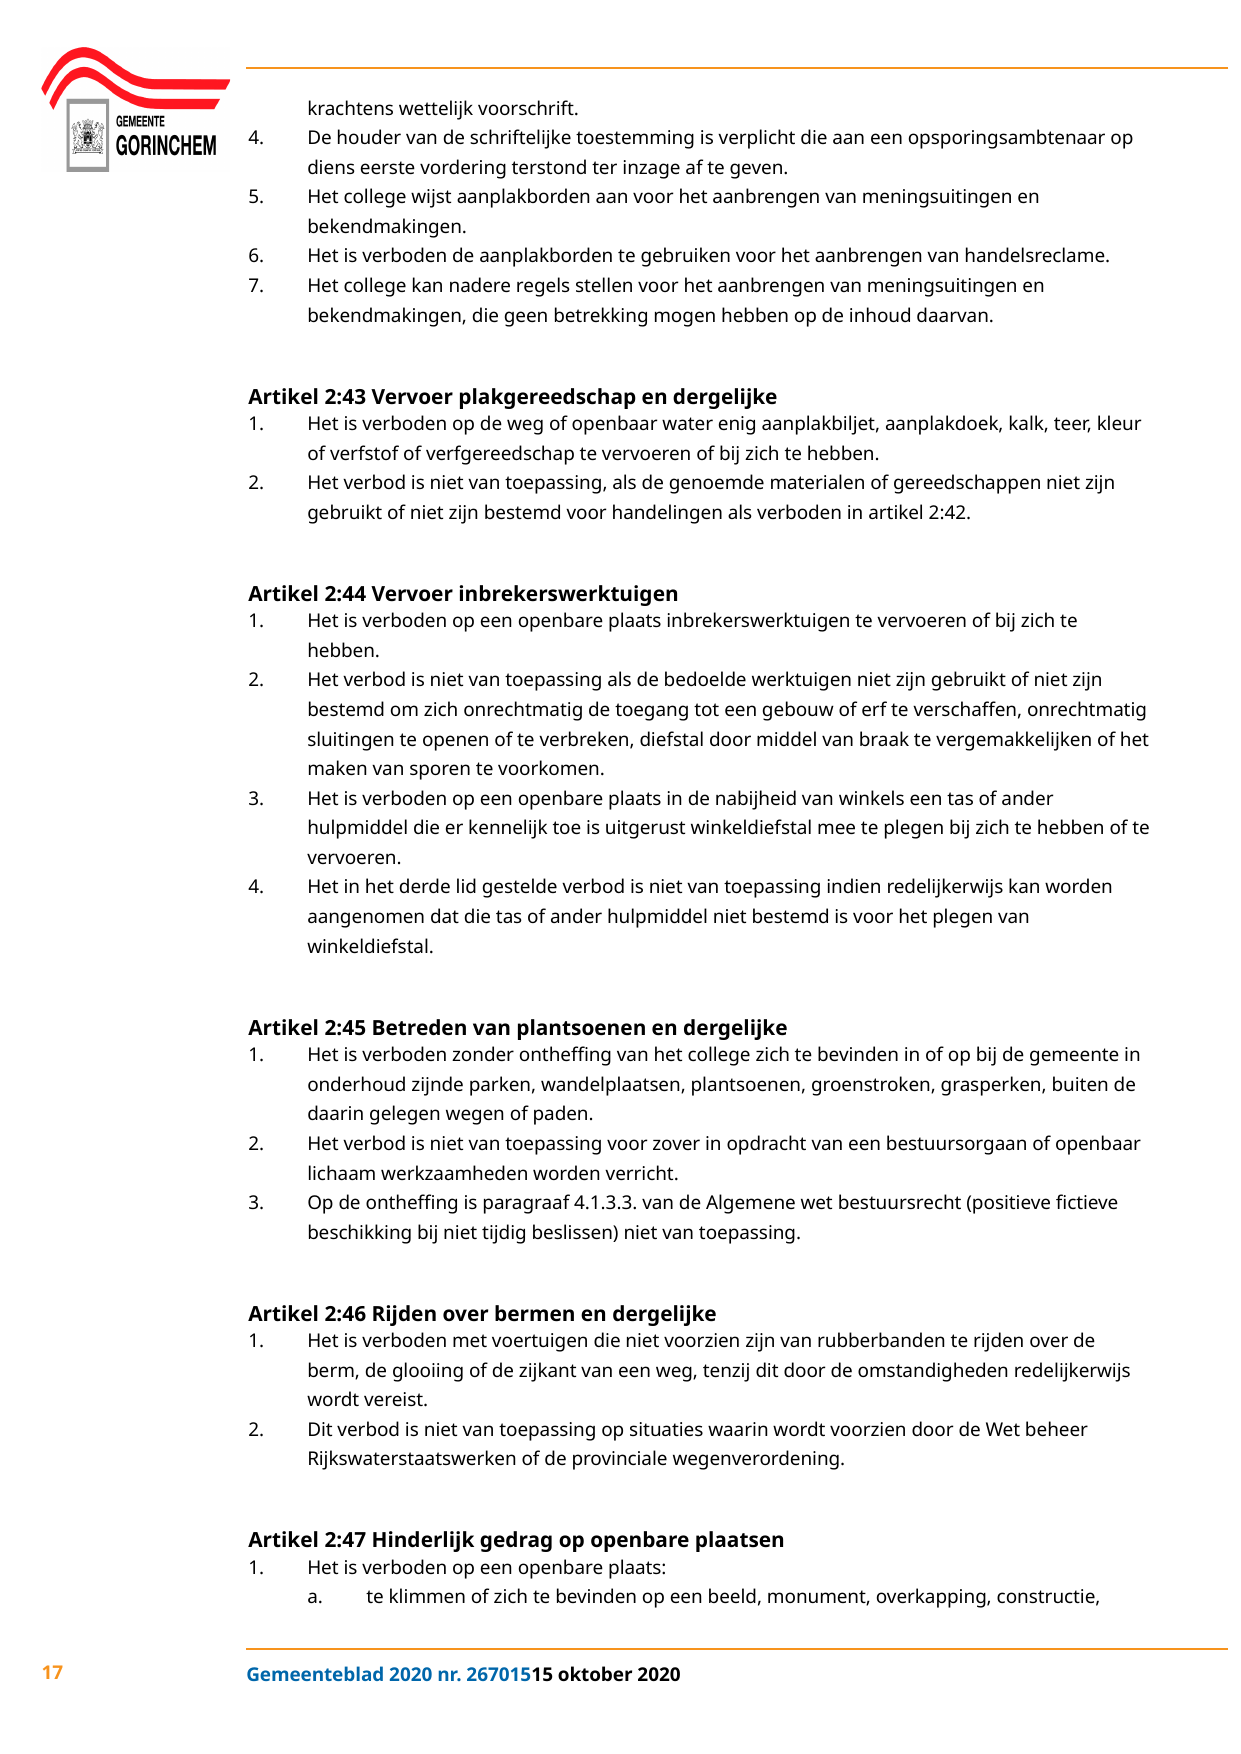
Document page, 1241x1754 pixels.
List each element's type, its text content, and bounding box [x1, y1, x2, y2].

list Het verbod is niet van toepassing als de bedoelde werktuigen niet zijn gebruikt of niet zijn bestemd om zich onrechtmatig de toegang tot een gebouw of erf te verschaffen, onrechtmatig sluitingen te openen of te verbreken, diefstal door middel van braak te vergemakkelijken of het maken van sporen te voorkomen. [248, 667, 1152, 781]
list Het verbod is niet van toepassing, als de genoemde materialen of gereedschappen niet zijn gebruikt of niet zijn bestemd voor handelingen als verboden in artikel 2:42. [248, 469, 1152, 525]
list te klimmen of zich te bevinden op een beeld, monument, overkapping, constructie, [307, 1584, 1152, 1609]
list Het is verboden met voertuigen die niet voorzien zijn van rubberbanden te rijden over de berm, de glooiing of de zijkant van een weg, tenzij dit door de omstandigheden redelijkerwijs wordt vereist. [248, 1327, 1152, 1412]
list Het in het derde lid gestelde verbod is niet van toepassing indien redelijkerwijs kan worden aangenomen dat die tas of ander hulpmiddel niet bestemd is voor het plegen van winkeldiefstal. [248, 874, 1152, 959]
list Het is verboden op een openbare plaats in de nabijheid van winkels een tas of ander hulpmiddel die er kennelijk toe is uitgerust winkeldiefstal mee te plegen bij zich te hebben of te vervoeren. [248, 785, 1152, 870]
list Het college wijst aanplakborden aan voor het aanbrengen van meningsuitingen en bekendmakingen. [248, 183, 1152, 239]
list Dit verbod is niet van toepassing op situaties waarin wordt voorzien door de Wet beheer Rijkswaterstaatswerken of de provinciale wegenverordening. [248, 1416, 1152, 1471]
list Het is verboden op een openbare plaats: [248, 1554, 1152, 1580]
text Artikel 2:47 Hinderlijk gedrag op openbare plaatsen [248, 1526, 1152, 1554]
list Het is verboden zonder ontheffing van het college zich te bevinden in of op bij de gemeente in onderhoud zijnde parken, wandelplaatsen, plantsoenen, groenstroken, grasperken, buiten de daarin gelegen wegen of paden. [248, 1041, 1152, 1126]
list Het is verboden de aanplakborden te gebruiken voor het aanbrengen van handelsreclame. [248, 243, 1152, 268]
list Op de ontheffing is paragraaf 4.1.3.3. van de Algemene wet bestuursrecht (positieve fictieve beschikking bij niet tijdig beslissen) niet van toepassing. [248, 1189, 1152, 1244]
text Artikel 2:46 Rijden over bermen en dergelijke [248, 1299, 1152, 1327]
list Het verbod is niet van toepassing voor zover in opdracht van een bestuursorgaan of openbaar lichaam werkzaamheden worden verricht. [248, 1130, 1152, 1185]
list Het is verboden op de weg of openbaar water enig aanplakbiljet, aanplakdoek, kalk, teer, kleur of verfstof of verfgereedschap te vervoeren of bij zich te hebben. [248, 410, 1152, 466]
text Artikel 2:43 Vervoer plakgereedschap en dergelijke [248, 382, 1152, 410]
list De houder van de schriftelijke toestemming is verplicht die aan een opsporingsambtenaar op diens eerste vordering terstond ter inzage af te geven. [248, 124, 1152, 180]
list krachtens wettelijk voorschrift. [248, 95, 1152, 121]
picture [41, 47, 231, 172]
list Het is verboden op een openbare plaats inbrekerswerktuigen te vervoeren of bij zich te hebben. [248, 607, 1152, 663]
list Het college kan nadere regels stellen voor het aanbrengen van meningsuitingen en bekendmakingen, die geen betrekking mogen hebben op de inhoud daarvan. [248, 272, 1152, 328]
text Artikel 2:44 Vervoer inbrekerswerktuigen [248, 579, 1152, 607]
text Artikel 2:45 Betreden van plantsoenen en dergelijke [248, 1013, 1152, 1041]
